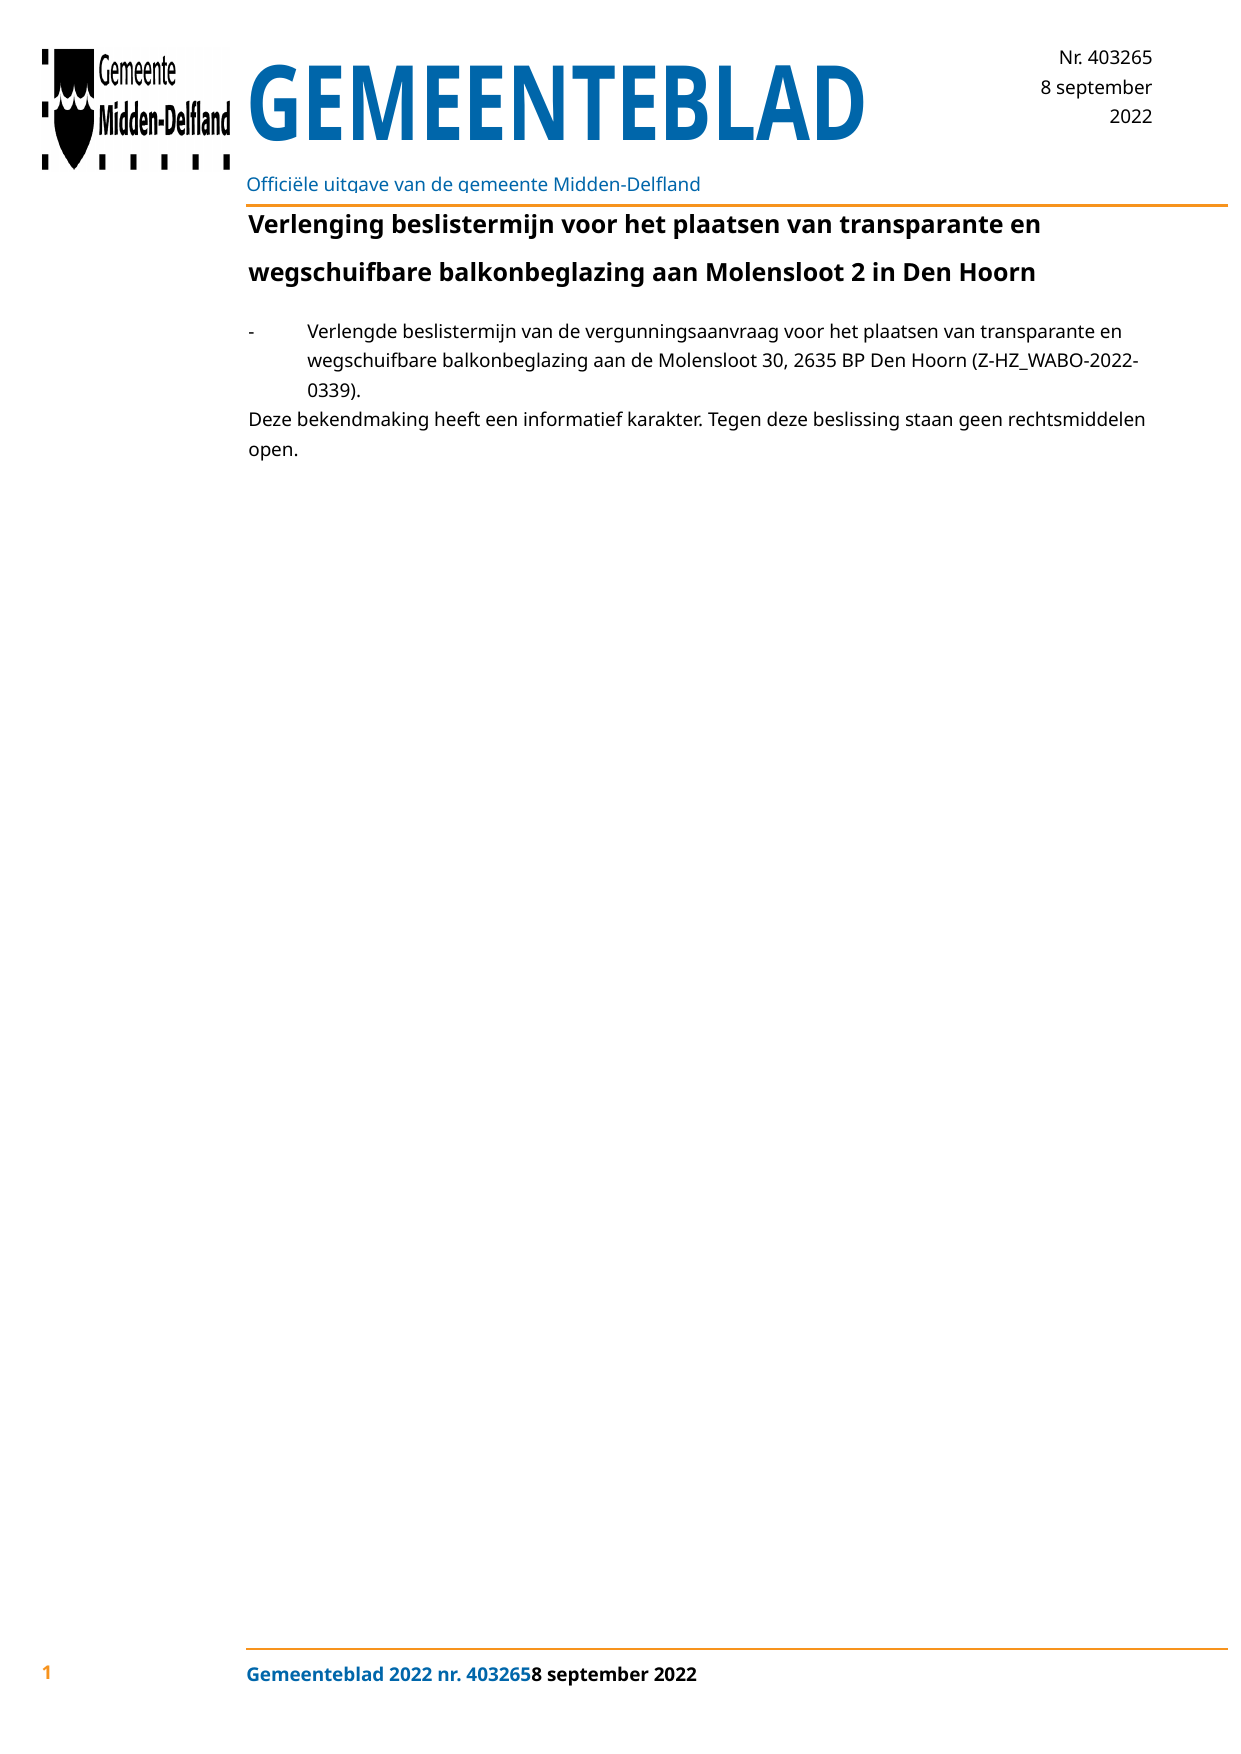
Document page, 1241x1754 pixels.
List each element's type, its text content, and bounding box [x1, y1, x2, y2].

text Deze bekendmaking heeft een informatief karakter. Tegen deze beslissing staan geen rechtsmiddelen open. [248, 407, 1152, 462]
picture [41, 47, 231, 172]
list Verlengde beslistermijn van de vergunningsaanvraag voor het plaatsen van transparante en wegschuifbare balkonbeglazing aan de Molensloot 30, 2635 BP Den Hoorn (Z-HZ_WABO-2022-0339). [248, 318, 1152, 403]
text Verlenging beslistermijn voor het plaatsen van transparante en wegschuifbare balkonbeglazing aan Molensloot 2 in Den Hoorn [248, 207, 1152, 288]
